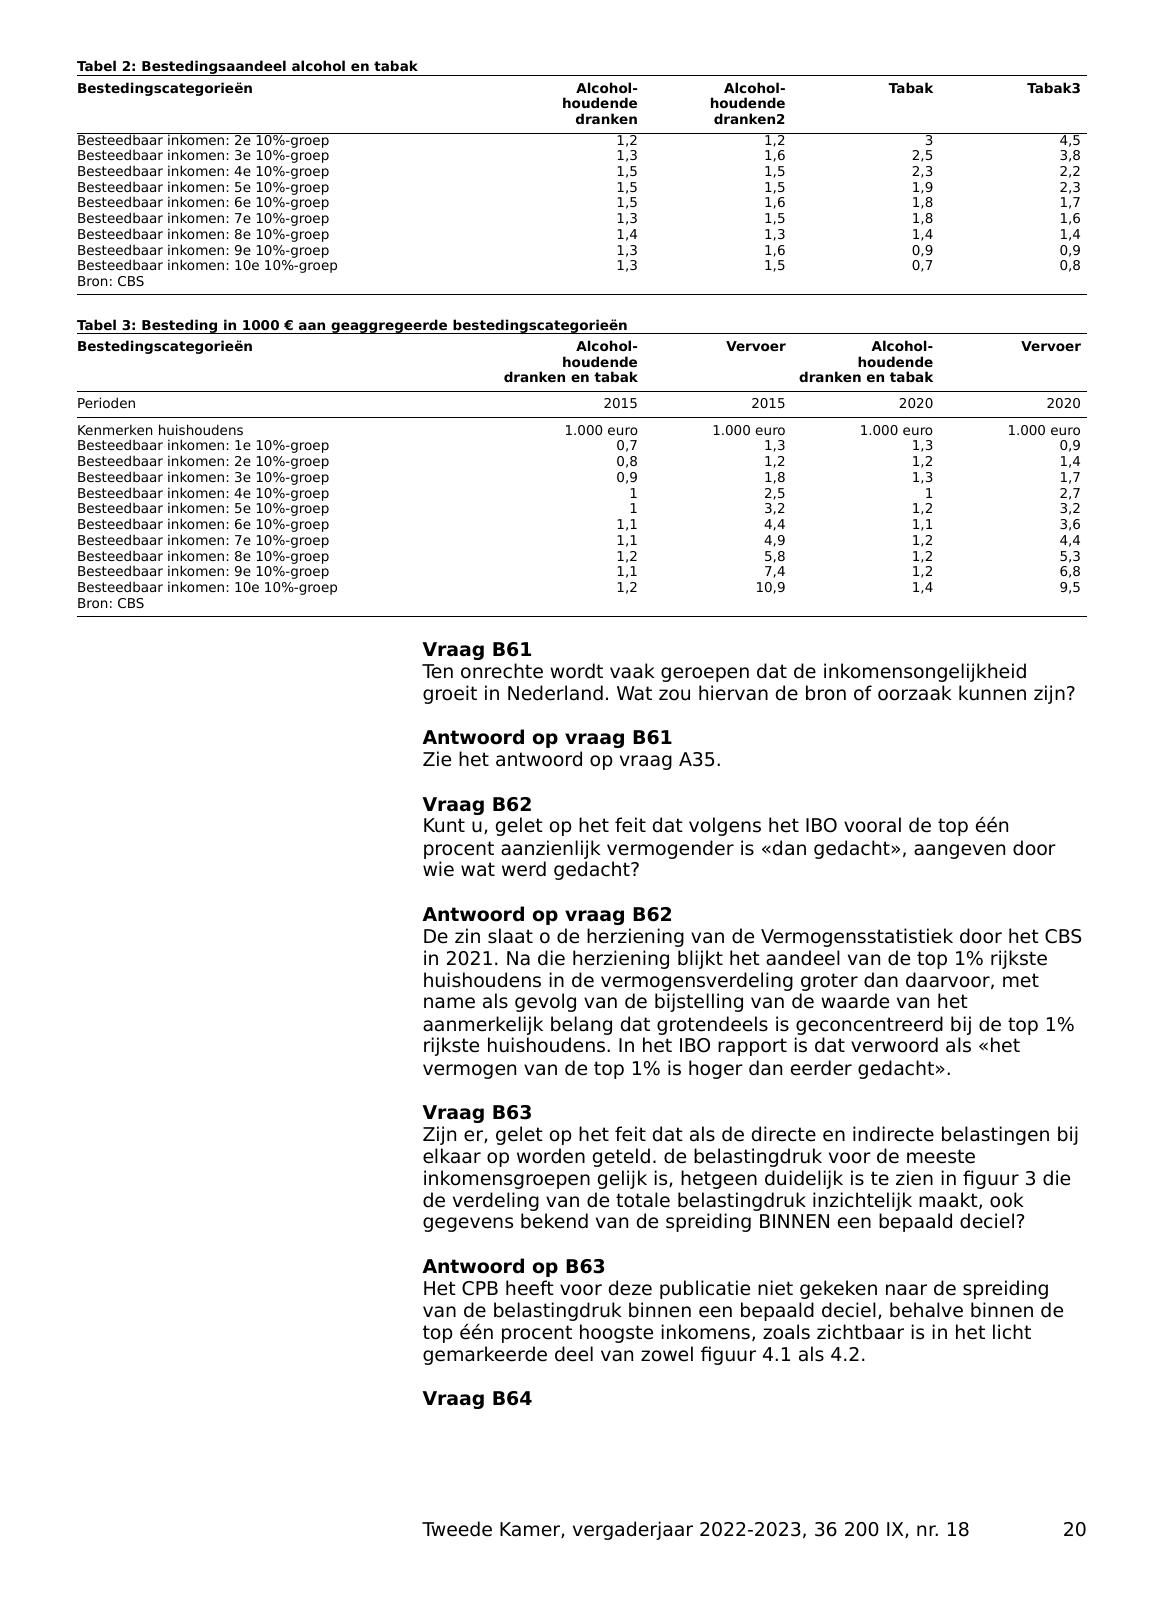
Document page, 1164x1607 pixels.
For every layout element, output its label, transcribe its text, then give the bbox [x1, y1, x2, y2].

table_cell 1,2 [496, 548, 644, 564]
table_cell 5,8 [644, 548, 791, 564]
table_cell 1,4 [939, 227, 1087, 242]
table_cell Besteedbaar inkomen: 9e 10%-groep [77, 564, 496, 580]
table_cell 3 [791, 134, 939, 148]
text Vraag B61 [422, 639, 1087, 661]
table_cell 1,5 [644, 164, 791, 179]
table_cell 1,3 [791, 470, 939, 485]
text Ten onrechte wordt vaak geroepen dat de inkomensongelijkheid groeit in Nederland. Wat zou hiervan de bron of oorzaak kunnen zijn? [422, 661, 1087, 705]
table_cell 1.000 euro [496, 418, 644, 438]
table_cell 1,1 [496, 564, 644, 580]
table_cell 1 [496, 501, 644, 517]
table_cell 1,1 [791, 517, 939, 533]
table_cell 1.000 euro [644, 418, 791, 438]
table_cell 1,2 [791, 533, 939, 548]
table_cell 5,3 [939, 548, 1087, 564]
table_cell 10,9 [644, 580, 791, 596]
table_cell Besteedbaar inkomen: 4e 10%-groep [77, 164, 496, 179]
table_cell Tabak [791, 76, 939, 132]
table_cell [791, 274, 939, 294]
table_cell 1,4 [791, 227, 939, 242]
table_cell [496, 596, 644, 616]
table_cell 1 [791, 485, 939, 501]
table_cell 0,9 [939, 243, 1087, 258]
table_cell 0,9 [791, 243, 939, 258]
table_cell Bron: CBS [77, 274, 496, 294]
table_cell 1,3 [496, 258, 644, 274]
table_cell Besteedbaar inkomen: 2e 10%-groep [77, 134, 496, 148]
table_cell 1,5 [644, 258, 791, 274]
table_cell 2020 [939, 392, 1087, 417]
table_cell Bestedingscategorieën [77, 334, 496, 391]
table_cell Besteedbaar inkomen: 3e 10%-groep [77, 148, 496, 164]
table_cell 0,8 [939, 258, 1087, 274]
table_cell 6,8 [939, 564, 1087, 580]
table_header Tabel 3: Besteding in 1000 € aan geaggregeerde bestedingscategorieën [77, 317, 1087, 333]
table_cell Besteedbaar inkomen: 2e 10%-groep [77, 454, 496, 470]
table_cell 1,6 [939, 211, 1087, 227]
table_cell 2020 [791, 392, 939, 417]
table_cell 2,5 [644, 485, 791, 501]
text De zin slaat o de herziening van de Vermogensstatistiek door het CBS in 2021. Na die herziening blijkt het aandeel van de top 1% rijkste huishoudens in de vermogensverdeling groter dan daarvoor, met name als gevolg van de bijstelling van de waarde van het aanmerkelijk belang dat grotendeels is geconcentreerd bij de top 1% rijkste huishoudens. In het IBO rapport is dat verwoord als «het vermogen van de top 1% is hoger dan eerder gedacht». [422, 926, 1087, 1079]
text Vraag B63 [422, 1102, 1087, 1123]
table_cell Besteedbaar inkomen: 6e 10%-groep [77, 517, 496, 533]
table_cell 4,5 [939, 134, 1087, 148]
table_cell 1,5 [496, 180, 644, 195]
table_cell 1,2 [791, 501, 939, 517]
text Het CPB heeft voor deze publicatie niet gekeken naar de spreiding van de belastingdruk binnen een bepaald deciel, behalve binnen de top één procent hoogste inkomens, zoals zichtbaar is in het licht gemarkeerde deel van zowel figuur 4.1 als 4.2. [422, 1278, 1087, 1366]
table_cell 7,4 [644, 564, 791, 580]
text Zijn er, gelet op het feit dat als de directe en indirecte belastingen bij elkaar op worden geteld. de belastingdruk voor de meeste inkomensgroepen gelijk is, hetgeen duidelijk is te zien in figuur 3 die de verdeling van de totale belastingdruk inzichtelijk maakt, ook gegevens bekend van de spreiding BINNEN een bepaald deciel? [422, 1123, 1087, 1233]
table_cell 1,3 [496, 148, 644, 164]
text Antwoord op B63 [422, 1256, 1087, 1278]
table_cell Kenmerken huishoudens [77, 418, 496, 438]
table_cell [644, 274, 791, 294]
table_cell [939, 596, 1087, 616]
table_cell 1,7 [939, 195, 1087, 211]
table_cell 1,4 [939, 454, 1087, 470]
table_cell 9,5 [939, 580, 1087, 596]
table_cell 4,4 [939, 533, 1087, 548]
table_cell 1,4 [791, 580, 939, 596]
table_cell Besteedbaar inkomen: 8e 10%-groep [77, 227, 496, 242]
table_cell 3,2 [939, 501, 1087, 517]
table_cell Vervoer [939, 334, 1087, 391]
table_cell Besteedbaar inkomen: 7e 10%-groep [77, 211, 496, 227]
table_cell Bestedingscategorieën [77, 76, 496, 132]
table_cell 1,2 [791, 548, 939, 564]
table_cell 2,3 [791, 164, 939, 179]
table_cell 1,3 [791, 438, 939, 454]
table_cell 1,3 [644, 227, 791, 242]
table_cell 3,6 [939, 517, 1087, 533]
table_cell Besteedbaar inkomen: 5e 10%-groep [77, 501, 496, 517]
table_cell 1,3 [496, 243, 644, 258]
table_cell 1,2 [791, 564, 939, 580]
table_cell 1,8 [791, 211, 939, 227]
table_cell 2,7 [939, 485, 1087, 501]
table_cell Besteedbaar inkomen: 3e 10%-groep [77, 470, 496, 485]
table_cell Besteedbaar inkomen: 7e 10%-groep [77, 533, 496, 548]
table_cell 0,7 [496, 438, 644, 454]
table_cell 2015 [644, 392, 791, 417]
table_cell Alcohol-houdende dranken2 [644, 76, 791, 132]
table_cell Besteedbaar inkomen: 10e 10%-groep [77, 258, 496, 274]
table_cell 1,2 [496, 134, 644, 148]
table_cell 1,5 [496, 164, 644, 179]
table_cell 1,2 [644, 454, 791, 470]
table_cell Perioden [77, 392, 496, 417]
table_cell Besteedbaar inkomen: 4e 10%-groep [77, 485, 496, 501]
table_header Tabel 2: Bestedingsaandeel alcohol en tabak [77, 59, 1087, 75]
table_cell 1,8 [791, 195, 939, 211]
table_cell 4,4 [644, 517, 791, 533]
table_cell 1,2 [496, 580, 644, 596]
table_cell Tabak3 [939, 76, 1087, 132]
table_cell Besteedbaar inkomen: 5e 10%-groep [77, 180, 496, 195]
table_cell 1,8 [644, 470, 791, 485]
text Vraag B64 [422, 1388, 1087, 1410]
text Antwoord op vraag B61 [422, 727, 1087, 749]
table_cell 1.000 euro [939, 418, 1087, 438]
text Antwoord op vraag B62 [422, 903, 1087, 926]
table_cell Vervoer [644, 334, 791, 391]
table_cell 3,8 [939, 148, 1087, 164]
table_cell 4,9 [644, 533, 791, 548]
table_cell 1,5 [496, 195, 644, 211]
table_cell [496, 274, 644, 294]
table_cell 1,9 [791, 180, 939, 195]
table_cell 2,5 [791, 148, 939, 164]
table_cell 1,7 [939, 470, 1087, 485]
text Kunt u, gelet op het feit dat volgens het IBO vooral de top één procent aanzienlijk vermogender is «dan gedacht», aangeven door wie wat werd gedacht? [422, 815, 1087, 881]
table_cell Besteedbaar inkomen: 6e 10%-groep [77, 195, 496, 211]
table_cell 2,2 [939, 164, 1087, 179]
table_cell 1,3 [644, 438, 791, 454]
table_cell 1,3 [496, 211, 644, 227]
table_cell 1,5 [644, 211, 791, 227]
text Vraag B62 [422, 793, 1087, 815]
table_cell 1,1 [496, 517, 644, 533]
table_cell 2015 [496, 392, 644, 417]
table_cell 3,2 [644, 501, 791, 517]
table_cell 1,4 [496, 227, 644, 242]
table_cell 1,5 [644, 180, 791, 195]
table_cell 2,3 [939, 180, 1087, 195]
table_cell 1,6 [644, 195, 791, 211]
table_cell 0,8 [496, 454, 644, 470]
table_cell 1,6 [644, 243, 791, 258]
table_cell 1.000 euro [791, 418, 939, 438]
table_cell Besteedbaar inkomen: 8e 10%-groep [77, 548, 496, 564]
table_cell 0,9 [496, 470, 644, 485]
table_cell 1,1 [496, 533, 644, 548]
table_cell 1,2 [644, 134, 791, 148]
table_cell 0,9 [939, 438, 1087, 454]
text Zie het antwoord op vraag A35. [422, 749, 1087, 771]
table_cell Alcohol-houdende dranken [496, 76, 644, 132]
table_cell Besteedbaar inkomen: 10e 10%-groep [77, 580, 496, 596]
table_cell 1,6 [644, 148, 791, 164]
table_cell Besteedbaar inkomen: 9e 10%-groep [77, 243, 496, 258]
table_cell [644, 596, 791, 616]
table_cell [791, 596, 939, 616]
table_cell [939, 274, 1087, 294]
table_cell Alcohol-houdende dranken en tabak [496, 334, 644, 391]
table_cell 1 [496, 485, 644, 501]
table_cell 0,7 [791, 258, 939, 274]
table_cell 1,2 [791, 454, 939, 470]
table_cell Besteedbaar inkomen: 1e 10%-groep [77, 438, 496, 454]
table_cell Alcohol-houdende dranken en tabak [791, 334, 939, 391]
table_cell Bron: CBS [77, 596, 496, 616]
